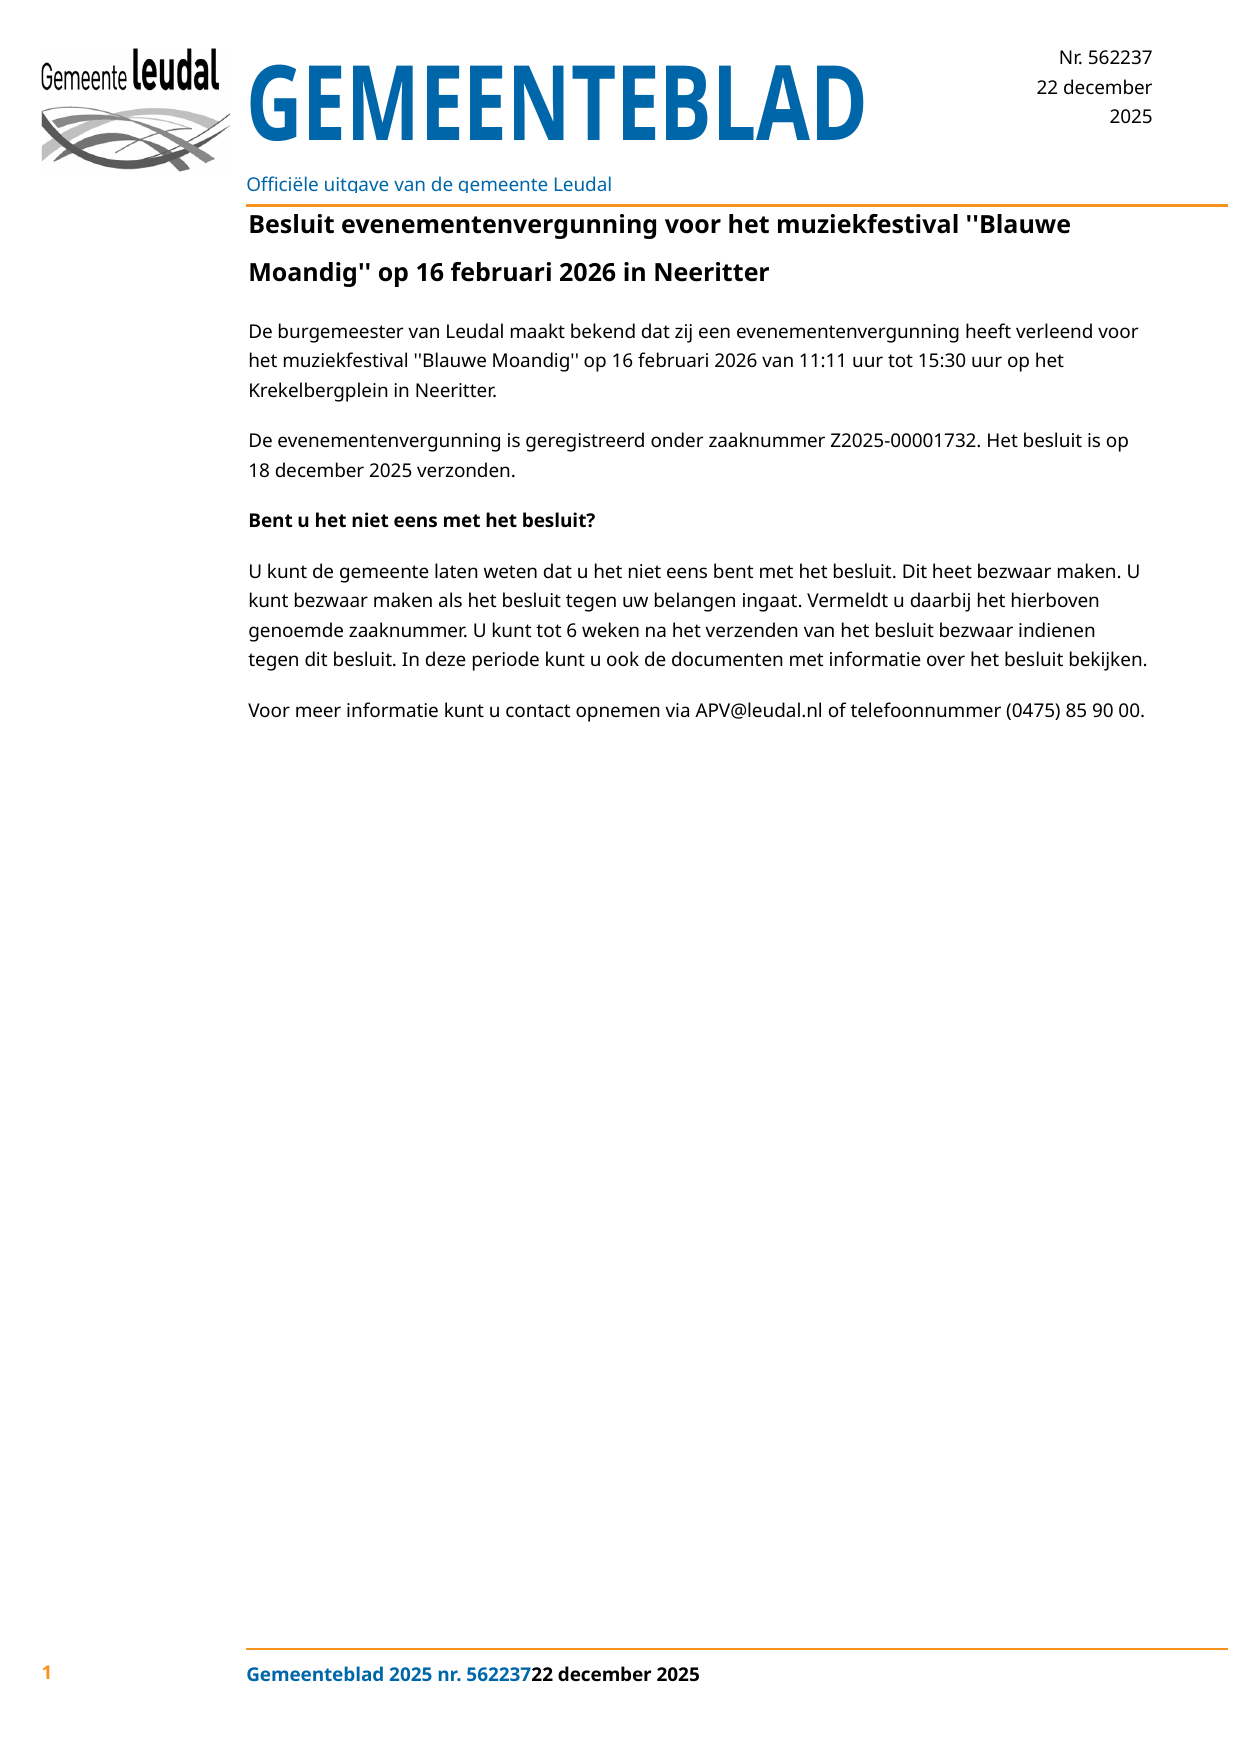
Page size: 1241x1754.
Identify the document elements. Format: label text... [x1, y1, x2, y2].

text Besluit evenementenvergunning voor het muziekfestival ''Blauwe Moandig'' op 16 februari 2026 in Neeritter [248, 207, 1152, 288]
text De burgemeester van Leudal maakt bekend dat zij een evenementenvergunning heeft verleend voor het muziekfestival ''Blauwe Moandig'' op 16 februari 2026 van 11:11 uur tot 15:30 uur op het Krekelbergplein in Neeritter. [248, 318, 1152, 403]
text De evenementenvergunning is geregistreerd onder zaaknummer Z2025-00001732. Het besluit is op 18 december 2025 verzonden. [248, 427, 1152, 483]
text U kunt de gemeente laten weten dat u het niet eens bent met het besluit. Dit heet bezwaar maken. U kunt bezwaar maken als het besluit tegen uw belangen ingaat. Vermeldt u daarbij het hierboven genoemde zaaknummer. U kunt tot 6 weken na het verzenden van het besluit bezwaar indienen tegen dit besluit. In deze periode kunt u ook de documenten met informatie over het besluit bekijken. [248, 558, 1152, 672]
text Voor meer informatie kunt u contact opnemen via APV@leudal.nl of telefoonnummer (0475) 85 90 00. [248, 697, 1152, 723]
picture [41, 47, 231, 172]
text Bent u het niet eens met het besluit? [248, 507, 1152, 533]
